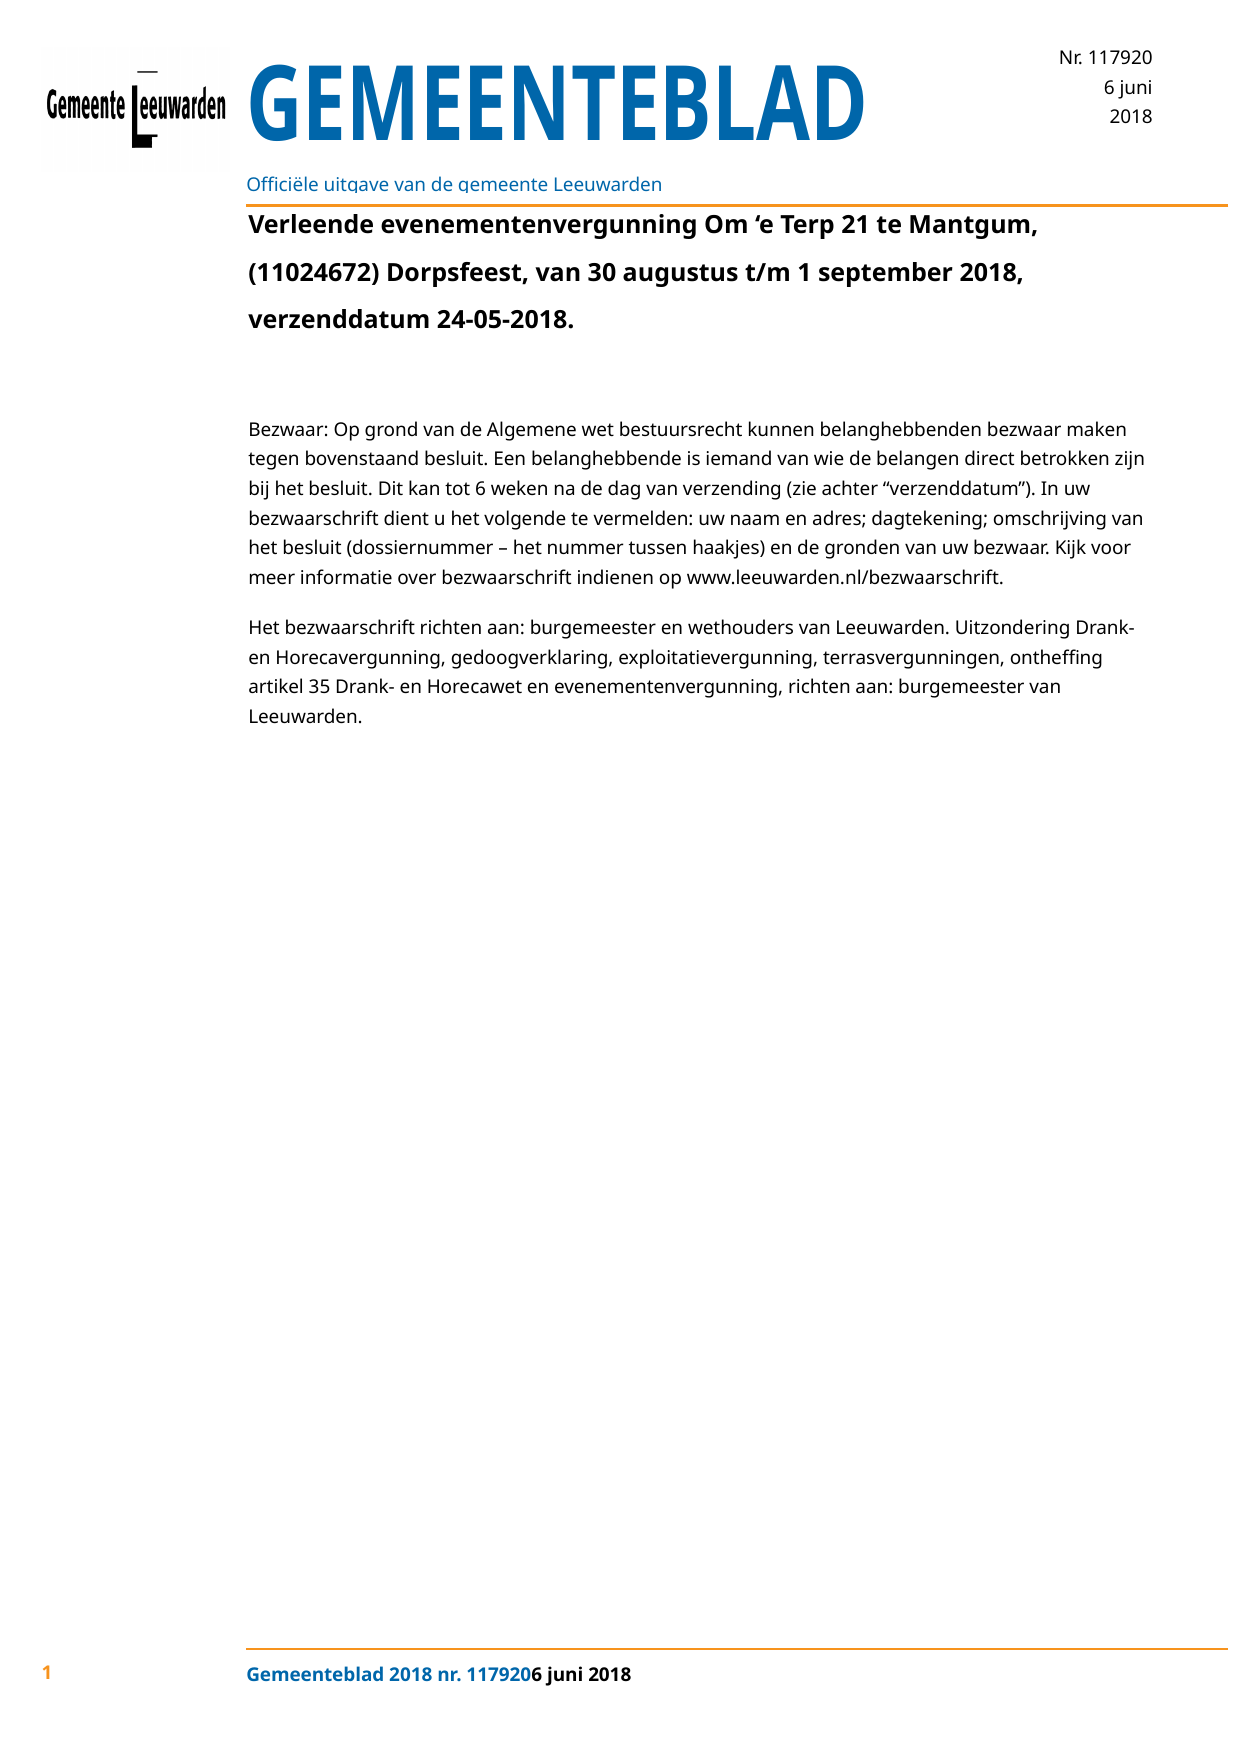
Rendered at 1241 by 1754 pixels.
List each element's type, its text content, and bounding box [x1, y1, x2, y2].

text Verleende evenementenvergunning Om ‘e Terp 21 te Mantgum, (11024672) Dorpsfeest, van 30 augustus t/m 1 september 2018, verzenddatum 24-05-2018. [248, 207, 1152, 336]
text Bezwaar: Op grond van de Algemene wet bestuursrecht kunnen belanghebbenden bezwaar maken tegen bovenstaand besluit. Een belanghebbende is iemand van wie de belangen direct betrokken zijn bij het besluit. Dit kan tot 6 weken na de dag van verzending (zie achter “verzenddatum”). In uw bezwaarschrift dient u het volgende te vermelden: uw naam en adres; dagtekening; omschrijving van het besluit (dossiernummer – het nummer tussen haakjes) en de gronden van uw bezwaar. Kijk voor meer informatie over bezwaarschrift indienen op www.leeuwarden.nl/bezwaarschrift. [248, 416, 1152, 589]
text Het bezwaarschrift richten aan: burgemeester en wethouders van Leeuwarden. Uitzondering Drank- en Horecavergunning, gedoogverklaring, exploitatievergunning, terrasvergunningen, ontheffing artikel 35 Drank- en Horecawet en evenementenvergunning, richten aan: burgemeester van Leeuwarden. [248, 614, 1152, 729]
picture [41, 47, 231, 172]
